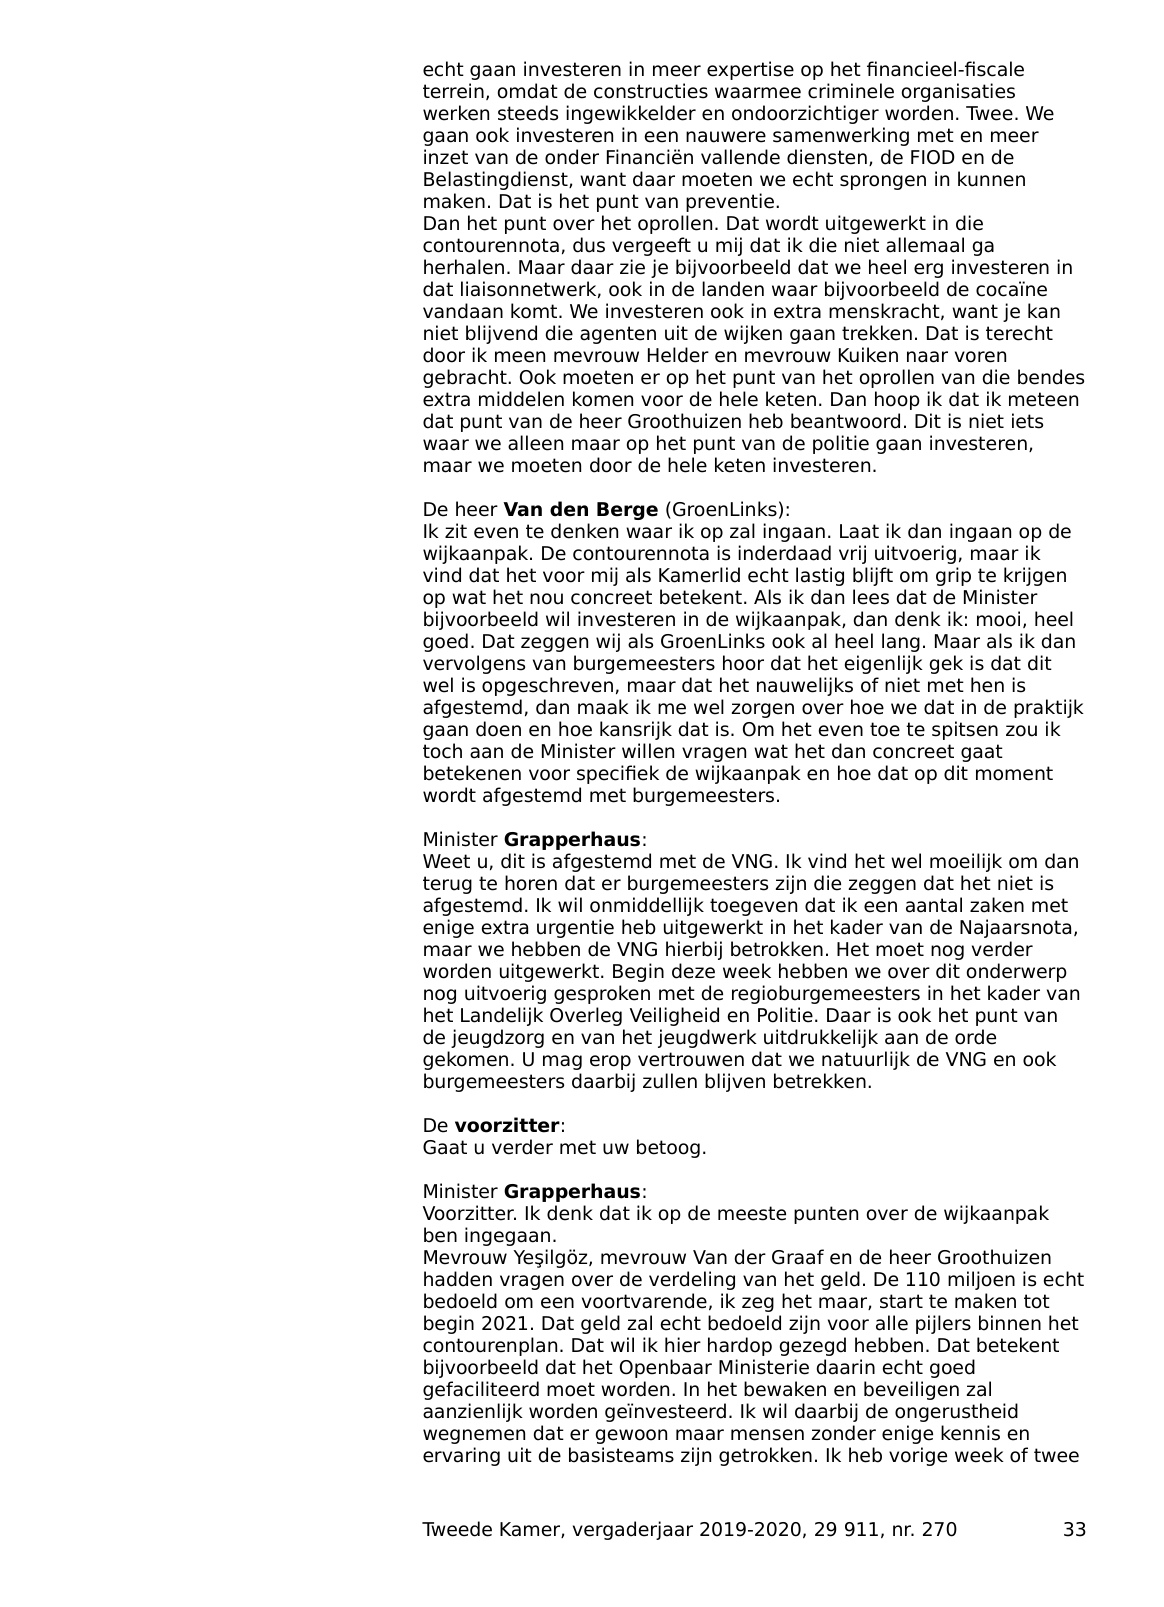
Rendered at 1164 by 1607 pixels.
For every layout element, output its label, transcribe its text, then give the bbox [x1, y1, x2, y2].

text Weet u, dit is afgestemd met de VNG. Ik vind het wel moeilijk om dan terug te horen dat er burgemeesters zijn die zeggen dat het niet is afgestemd. Ik wil onmiddellijk toegeven dat ik een aantal zaken met enige extra urgentie heb uitgewerkt in het kader van de Najaarsnota, maar we hebben de VNG hierbij betrokken. Het moet nog verder worden uitgewerkt. Begin deze week hebben we over dit onderwerp nog uitvoerig gesproken met de regioburgemeesters in het kader van het Landelijk Overleg Veiligheid en Politie. Daar is ook het punt van de jeugdzorg en van het jeugdwerk uitdrukkelijk aan de orde gekomen. U mag erop vertrouwen dat we natuurlijk de VNG en ook burgemeesters daarbij zullen blijven betrekken. [422, 851, 1087, 1092]
text Minister Grapperhaus: [422, 1181, 1087, 1203]
text Ik zit even te denken waar ik op zal ingaan. Laat ik dan ingaan op de wijkaanpak. De contourennota is inderdaad vrij uitvoerig, maar ik vind dat het voor mij als Kamerlid echt lastig blijft om grip te krijgen op wat het nou concreet betekent. Als ik dan lees dat de Minister bijvoorbeeld wil investeren in de wijkaanpak, dan denk ik: mooi, heel goed. Dat zeggen wij als GroenLinks ook al heel lang. Maar als ik dan vervolgens van burgemeesters hoor dat het eigenlijk gek is dat dit wel is opgeschreven, maar dat het nauwelijks of niet met hen is afgestemd, dan maak ik me wel zorgen over hoe we dat in de praktijk gaan doen en hoe kansrijk dat is. Om het even toe te spitsen zou ik toch aan de Minister willen vragen wat het dan concreet gaat betekenen voor specifiek de wijkaanpak en hoe dat op dit moment wordt afgestemd met burgemeesters. [422, 521, 1087, 807]
text Dan het punt over het oprollen. Dat wordt uitgewerkt in die contourennota, dus vergeeft u mij dat ik die niet allemaal ga herhalen. Maar daar zie je bijvoorbeeld dat we heel erg investeren in dat liaisonnetwerk, ook in de landen waar bijvoorbeeld de cocaïne vandaan komt. We investeren ook in extra menskracht, want je kan niet blijvend die agenten uit de wijken gaan trekken. Dat is terecht door ik meen mevrouw Helder en mevrouw Kuiken naar voren gebracht. Ook moeten er op het punt van het oprollen van die bendes extra middelen komen voor de hele keten. Dan hoop ik dat ik meteen dat punt van de heer Groothuizen heb beantwoord. Dit is niet iets waar we alleen maar op het punt van de politie gaan investeren, maar we moeten door de hele keten investeren. [422, 213, 1087, 477]
text Mevrouw Yeşilgöz, mevrouw Van der Graaf en de heer Groothuizen hadden vragen over de verdeling van het geld. De 110 miljoen is echt bedoeld om een voortvarende, ik zeg het maar, start te maken tot begin 2021. Dat geld zal echt bedoeld zijn voor alle pijlers binnen het contourenplan. Dat wil ik hier hardop gezegd hebben. Dat betekent bijvoorbeeld dat het Openbaar Ministerie daarin echt goed gefaciliteerd moet worden. In het bewaken en beveiligen zal aanzienlijk worden geïnvesteerd. Ik wil daarbij de ongerustheid wegnemen dat er gewoon maar mensen zonder enige kennis en ervaring uit de basisteams zijn getrokken. Ik heb vorige week of twee [422, 1247, 1087, 1467]
text De voorzitter: [422, 1115, 1087, 1137]
text De heer Van den Berge (GroenLinks): [422, 499, 1087, 521]
text Voorzitter. Ik denk dat ik op de meeste punten over de wijkaanpak ben ingegaan. [422, 1203, 1087, 1247]
text echt gaan investeren in meer expertise op het financieel-fiscale terrein, omdat de constructies waarmee criminele organisaties werken steeds ingewikkelder en ondoorzichtiger worden. Twee. We gaan ook investeren in een nauwere samenwerking met en meer inzet van de onder Financiën vallende diensten, de FIOD en de Belastingdienst, want daar moeten we echt sprongen in kunnen maken. Dat is het punt van preventie. [422, 59, 1087, 213]
text Gaat u verder met uw betoog. [422, 1137, 1087, 1159]
text Minister Grapperhaus: [422, 829, 1087, 851]
